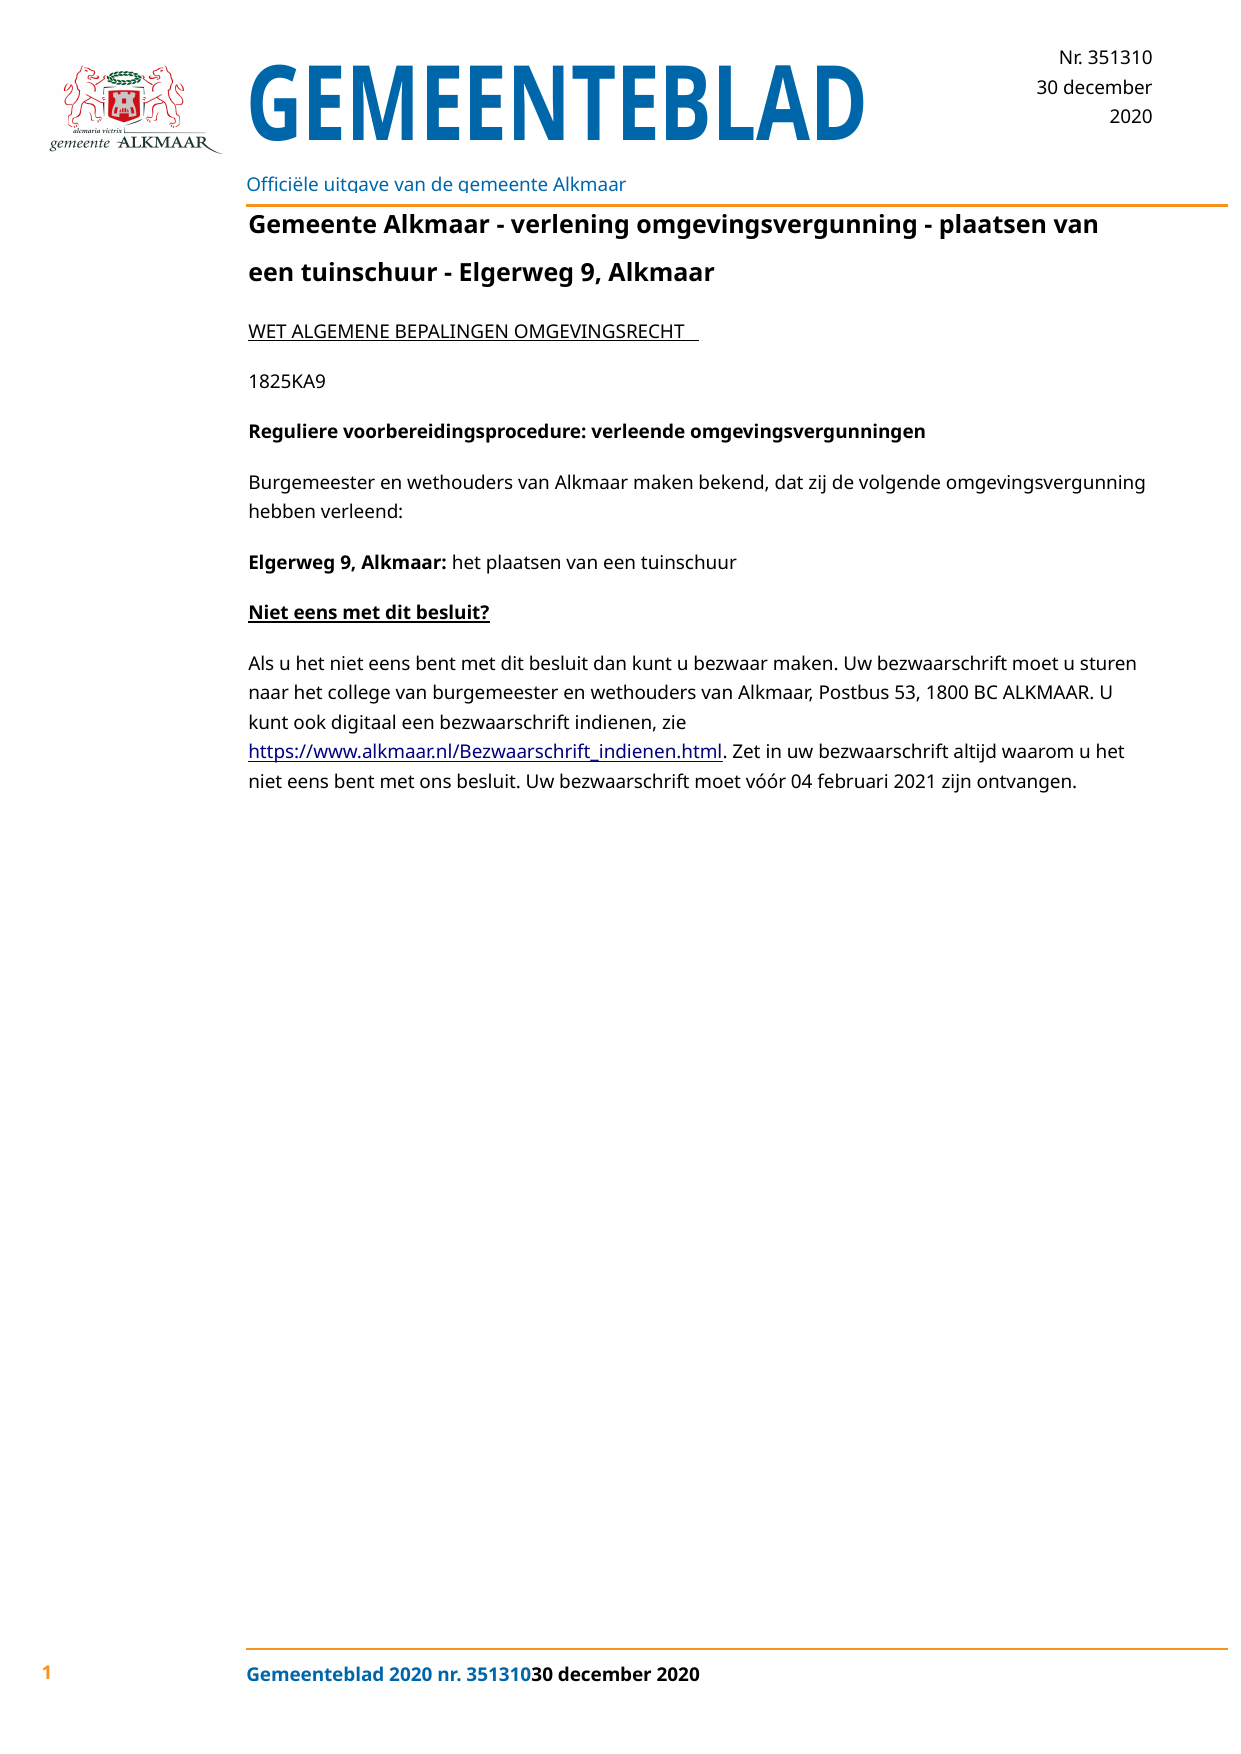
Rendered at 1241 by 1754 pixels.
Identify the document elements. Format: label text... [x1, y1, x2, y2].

text 1825KA9 [248, 368, 1152, 394]
text Elgerweg 9, Alkmaar: het plaatsen van een tuinschuur [248, 549, 1152, 575]
picture [41, 47, 231, 172]
text Gemeente Alkmaar - verlening omgevingsvergunning - plaatsen van een tuinschuur - Elgerweg 9, Alkmaar [248, 207, 1152, 288]
text Niet eens met dit besluit? [248, 599, 1152, 625]
text Reguliere voorbereidingsprocedure: verleende omgevingsvergunningen [248, 419, 1152, 444]
text WET ALGEMENE BEPALINGEN OMGEVINGSRECHT [248, 318, 1152, 344]
text Als u het niet eens bent met dit besluit dan kunt u bezwaar maken. Uw bezwaarschrift moet u sturen naar het college van burgemeester en wethouders van Alkmaar, Postbus 53, 1800 BC ALKMAAR. U kunt ook digitaal een bezwaarschrift indienen, zie https://www.alkmaar.nl/Bezwaarschrift_indienen.html. Zet in uw bezwaarschrift altijd waarom u het niet eens bent met ons besluit. Uw bezwaarschrift moet vóór 04 februari 2021 zijn ontvangen. [248, 650, 1152, 794]
text Burgemeester en wethouders van Alkmaar maken bekend, dat zij de volgende omgevingsvergunning hebben verleend: [248, 469, 1152, 524]
